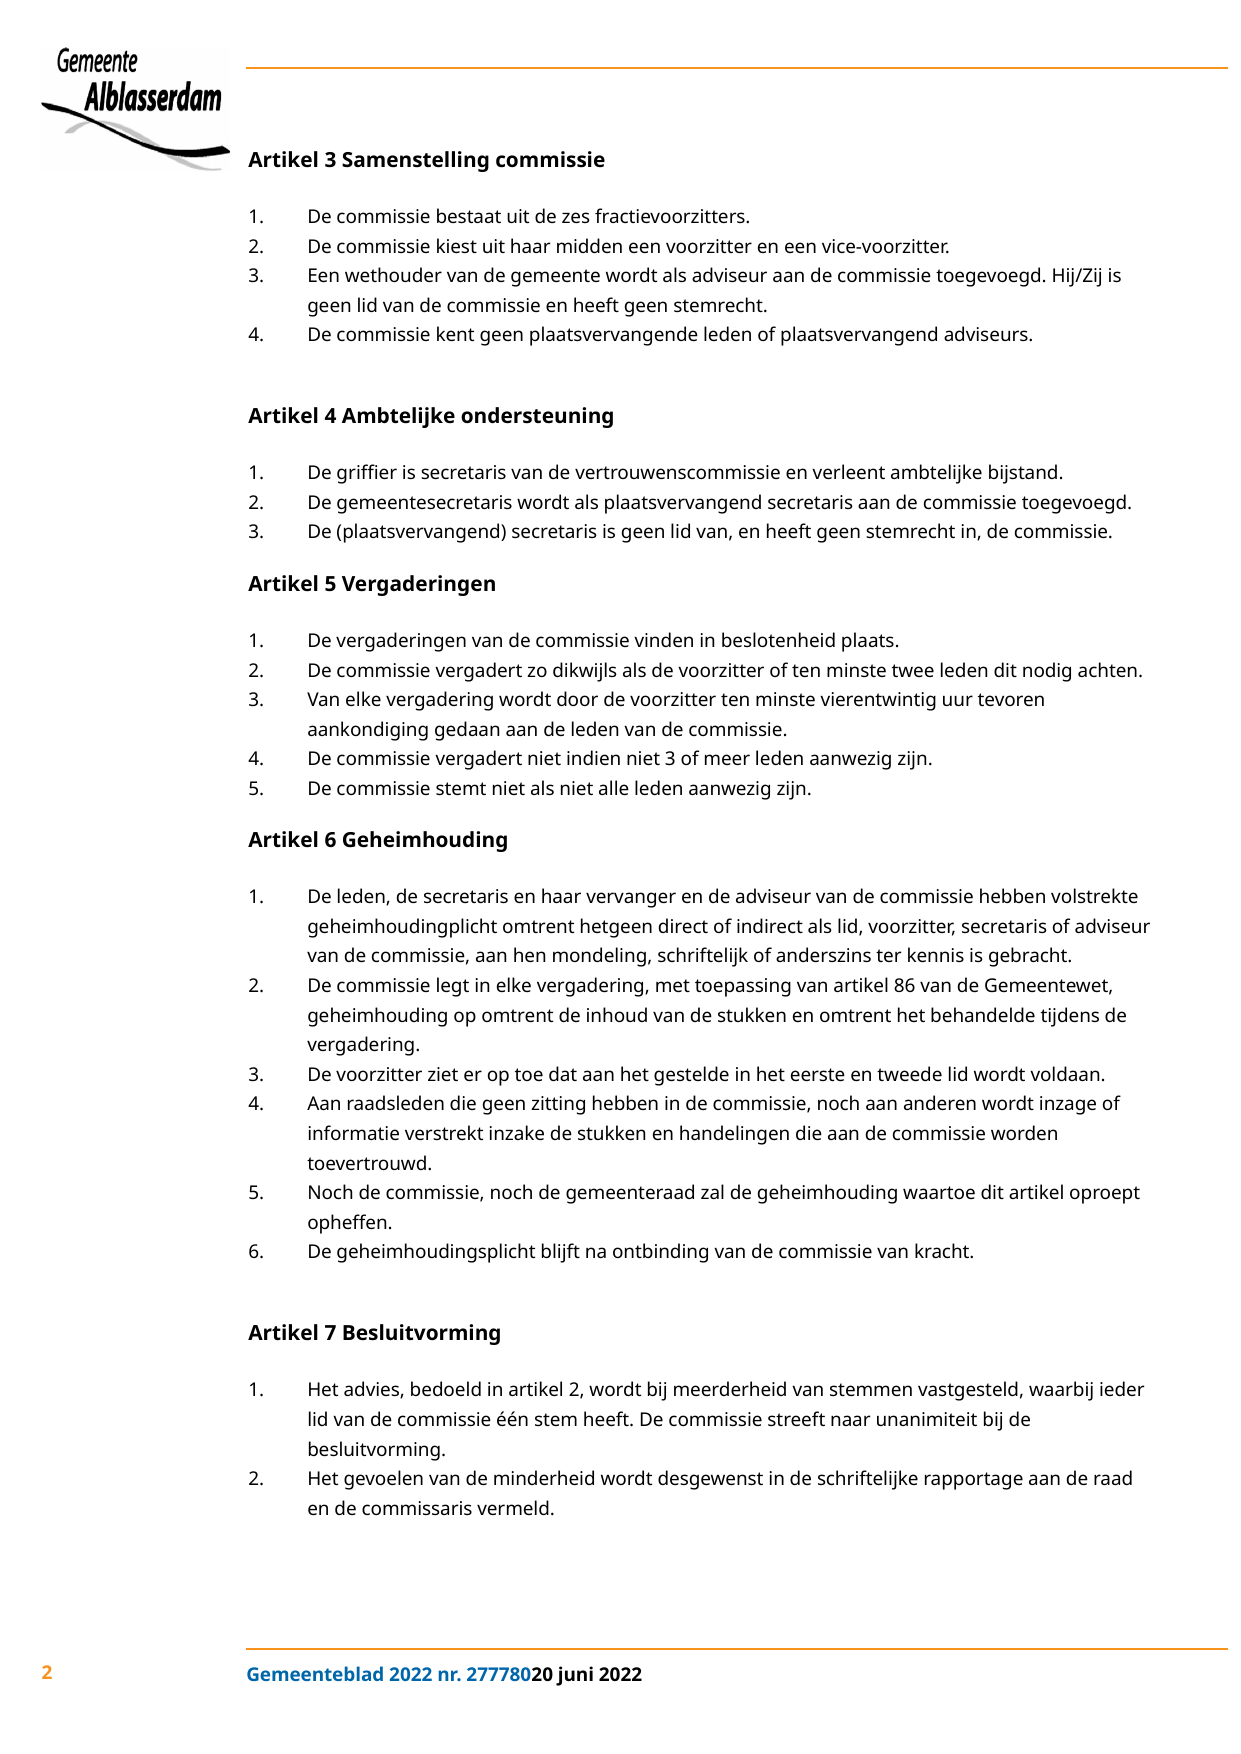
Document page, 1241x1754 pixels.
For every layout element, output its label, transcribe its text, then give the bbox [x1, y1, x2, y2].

list Van elke vergadering wordt door de voorzitter ten minste vierentwintig uur tevoren aankondiging gedaan aan de leden van de commissie. [248, 686, 1152, 742]
text Artikel 6 Geheimhouding [248, 826, 1152, 854]
list Aan raadsleden die geen zitting hebben in de commissie, noch aan anderen wordt inzage of informatie verstrekt inzake de stukken en handelingen die aan de commissie worden toevertrouwd. [248, 1091, 1152, 1176]
list De gemeentesecretaris wordt als plaatsvervangend secretaris aan de commissie toegevoegd. [248, 489, 1152, 515]
list Het gevoelen van de minderheid wordt desgewenst in de schriftelijke rapportage aan de raad en de commissaris vermeld. [248, 1465, 1152, 1521]
picture [41, 47, 231, 172]
list De vergaderingen van de commissie vinden in beslotenheid plaats. [248, 627, 1152, 653]
list De commissie kiest uit haar midden een voorzitter en een vice-voorzitter. [248, 233, 1152, 258]
list De (plaatsvervangend) secretaris is geen lid van, en heeft geen stemrecht in, de commissie. [248, 519, 1152, 544]
text Artikel 3 Samenstelling commissie [248, 145, 1152, 174]
list Noch de commissie, noch de gemeenteraad zal de geheimhouding waartoe dit artikel oproept opheffen. [248, 1179, 1152, 1235]
list De griffier is secretaris van de vertrouwenscommissie en verleent ambtelijke bijstand. [248, 459, 1152, 485]
list De commissie legt in elke vergadering, met toepassing van artikel 86 van de Gemeentewet, geheimhouding op omtrent de inhoud van de stukken en omtrent het behandelde tijdens de vergadering. [248, 972, 1152, 1057]
list De commissie bestaat uit de zes fractievoorzitters. [248, 203, 1152, 229]
list De geheimhoudingsplicht blijft na ontbinding van de commissie van kracht. [248, 1238, 1152, 1264]
list De commissie stemt niet als niet alle leden aanwezig zijn. [248, 775, 1152, 801]
list Een wethouder van de gemeente wordt als adviseur aan de commissie toegevoegd. Hij/Zij is geen lid van de commissie en heeft geen stemrecht. [248, 262, 1152, 318]
list Het advies, bedoeld in artikel 2, wordt bij meerderheid van stemmen vastgesteld, waarbij ieder lid van de commissie één stem heeft. De commissie streeft naar unanimiteit bij de besluitvorming. [248, 1377, 1152, 1461]
list De leden, de secretaris en haar vervanger en de adviseur van de commissie hebben volstrekte geheimhoudingplicht omtrent hetgeen direct of indirect als lid, voorzitter, secretaris of adviseur van de commissie, aan hen mondeling, schriftelijk of anderszins ter kennis is gebracht. [248, 883, 1152, 968]
list De commissie vergadert zo dikwijls als de voorzitter of ten minste twee leden dit nodig achten. [248, 657, 1152, 682]
text Artikel 7 Besluitvorming [248, 1318, 1152, 1347]
list De commissie kent geen plaatsvervangende leden of plaatsvervangend adviseurs. [248, 322, 1152, 347]
list De commissie vergadert niet indien niet 3 of meer leden aanwezig zijn. [248, 746, 1152, 771]
list De voorzitter ziet er op toe dat aan het gestelde in het eerste en tweede lid wordt voldaan. [248, 1061, 1152, 1087]
text Artikel 4 Ambtelijke ondersteuning [248, 402, 1152, 430]
text Artikel 5 Vergaderingen [248, 569, 1152, 598]
